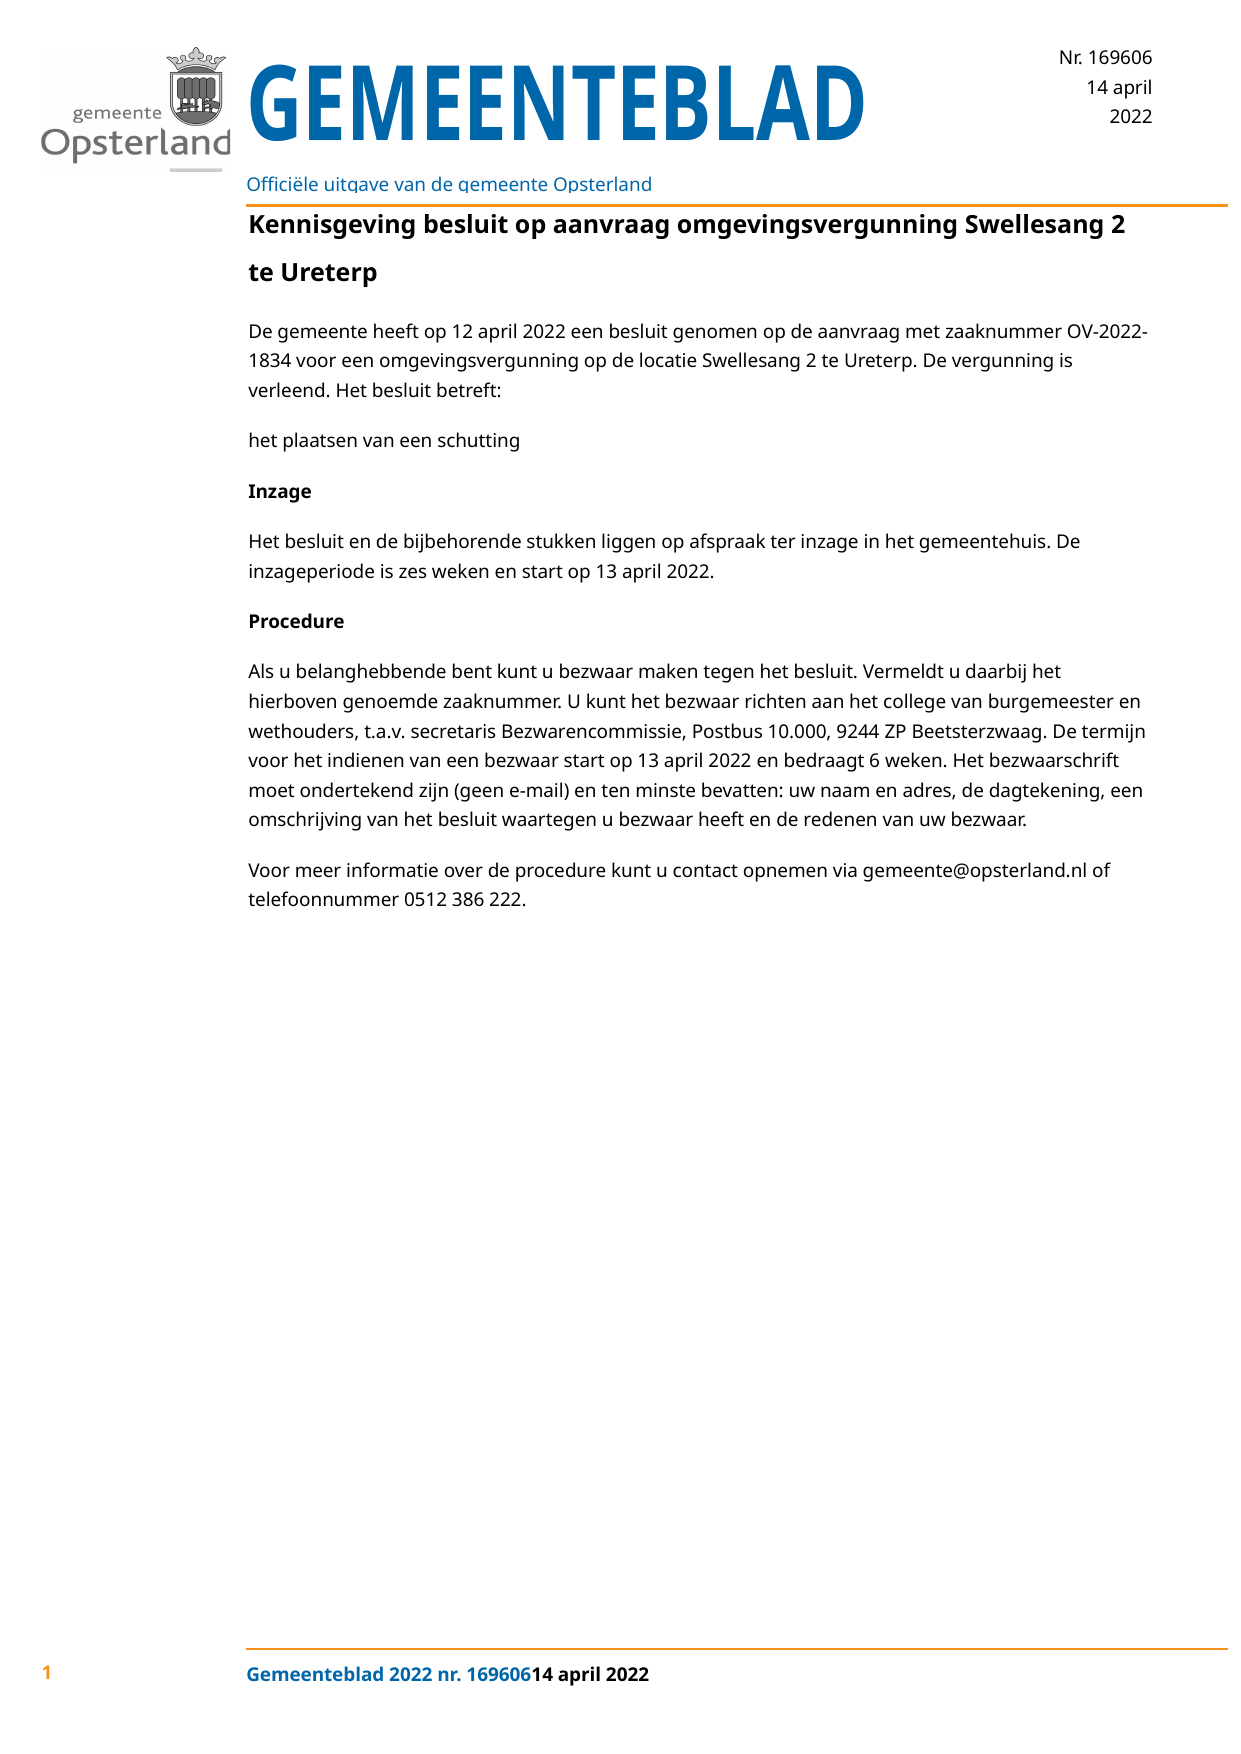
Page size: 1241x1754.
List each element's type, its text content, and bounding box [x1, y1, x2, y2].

text Als u belanghebbende bent kunt u bezwaar maken tegen het besluit. Vermeldt u daarbij het hierboven genoemde zaaknummer. U kunt het bezwaar richten aan het college van burgemeester en wethouders, t.a.v. secretaris Bezwarencommissie, Postbus 10.000, 9244 ZP Beetsterzwaag. De termijn voor het indienen van een bezwaar start op 13 april 2022 en bedraagt 6 weken. Het bezwaarschrift moet ondertekend zijn (geen e-mail) en ten minste bevatten: uw naam en adres, de dagtekening, een omschrijving van het besluit waartegen u bezwaar heeft en de redenen van uw bezwaar. [248, 659, 1152, 832]
text Voor meer informatie over de procedure kunt u contact opnemen via gemeente@opsterland.nl of telefoonnummer 0512 386 222. [248, 857, 1152, 912]
text Het besluit en de bijbehorende stukken liggen op afspraak ter inzage in het gemeentehuis. De inzageperiode is zes weken en start op 13 april 2022. [248, 528, 1152, 584]
text Kennisgeving besluit op aanvraag omgevingsvergunning Swellesang 2 te Ureterp [248, 207, 1152, 288]
picture [41, 47, 231, 172]
text Procedure [248, 608, 1152, 634]
text De gemeente heeft op 12 april 2022 een besluit genomen op de aanvraag met zaaknummer OV-2022-1834 voor een omgevingsvergunning op de locatie Swellesang 2 te Ureterp. De vergunning is verleend. Het besluit betreft: [248, 318, 1152, 403]
text Inzage [248, 478, 1152, 504]
text het plaatsen van een schutting [248, 427, 1152, 453]
